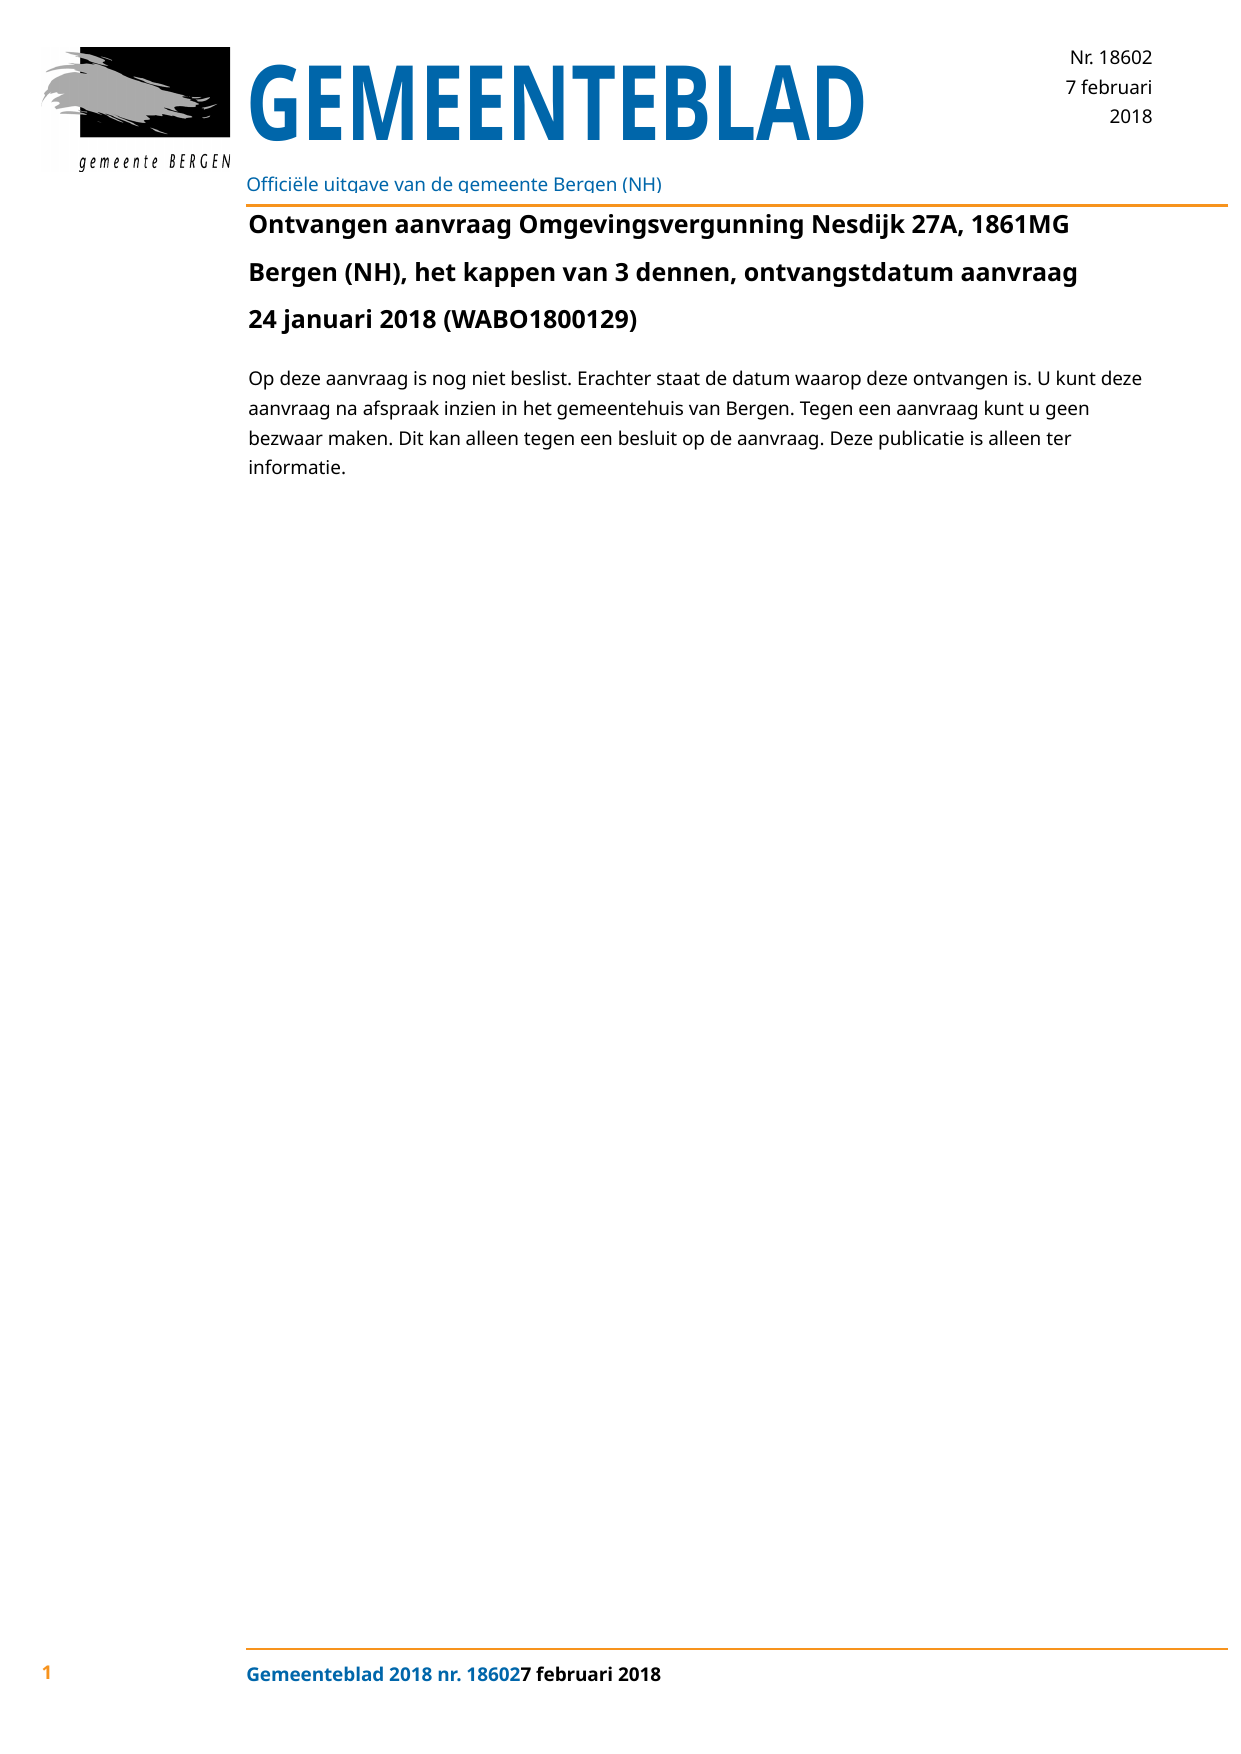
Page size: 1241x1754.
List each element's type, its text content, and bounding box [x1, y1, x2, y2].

text Op deze aanvraag is nog niet beslist. Erachter staat de datum waarop deze ontvangen is. U kunt deze aanvraag na afspraak inzien in het gemeentehuis van Bergen. Tegen een aanvraag kunt u geen bezwaar maken. Dit kan alleen tegen een besluit op de aanvraag. Deze publicatie is alleen ter informatie. [248, 366, 1152, 480]
text Ontvangen aanvraag Omgevingsvergunning Nesdijk 27A, 1861MG Bergen (NH), het kappen van 3 dennen, ontvangstdatum aanvraag 24 januari 2018 (WABO1800129) [248, 207, 1152, 336]
picture [41, 47, 231, 172]
